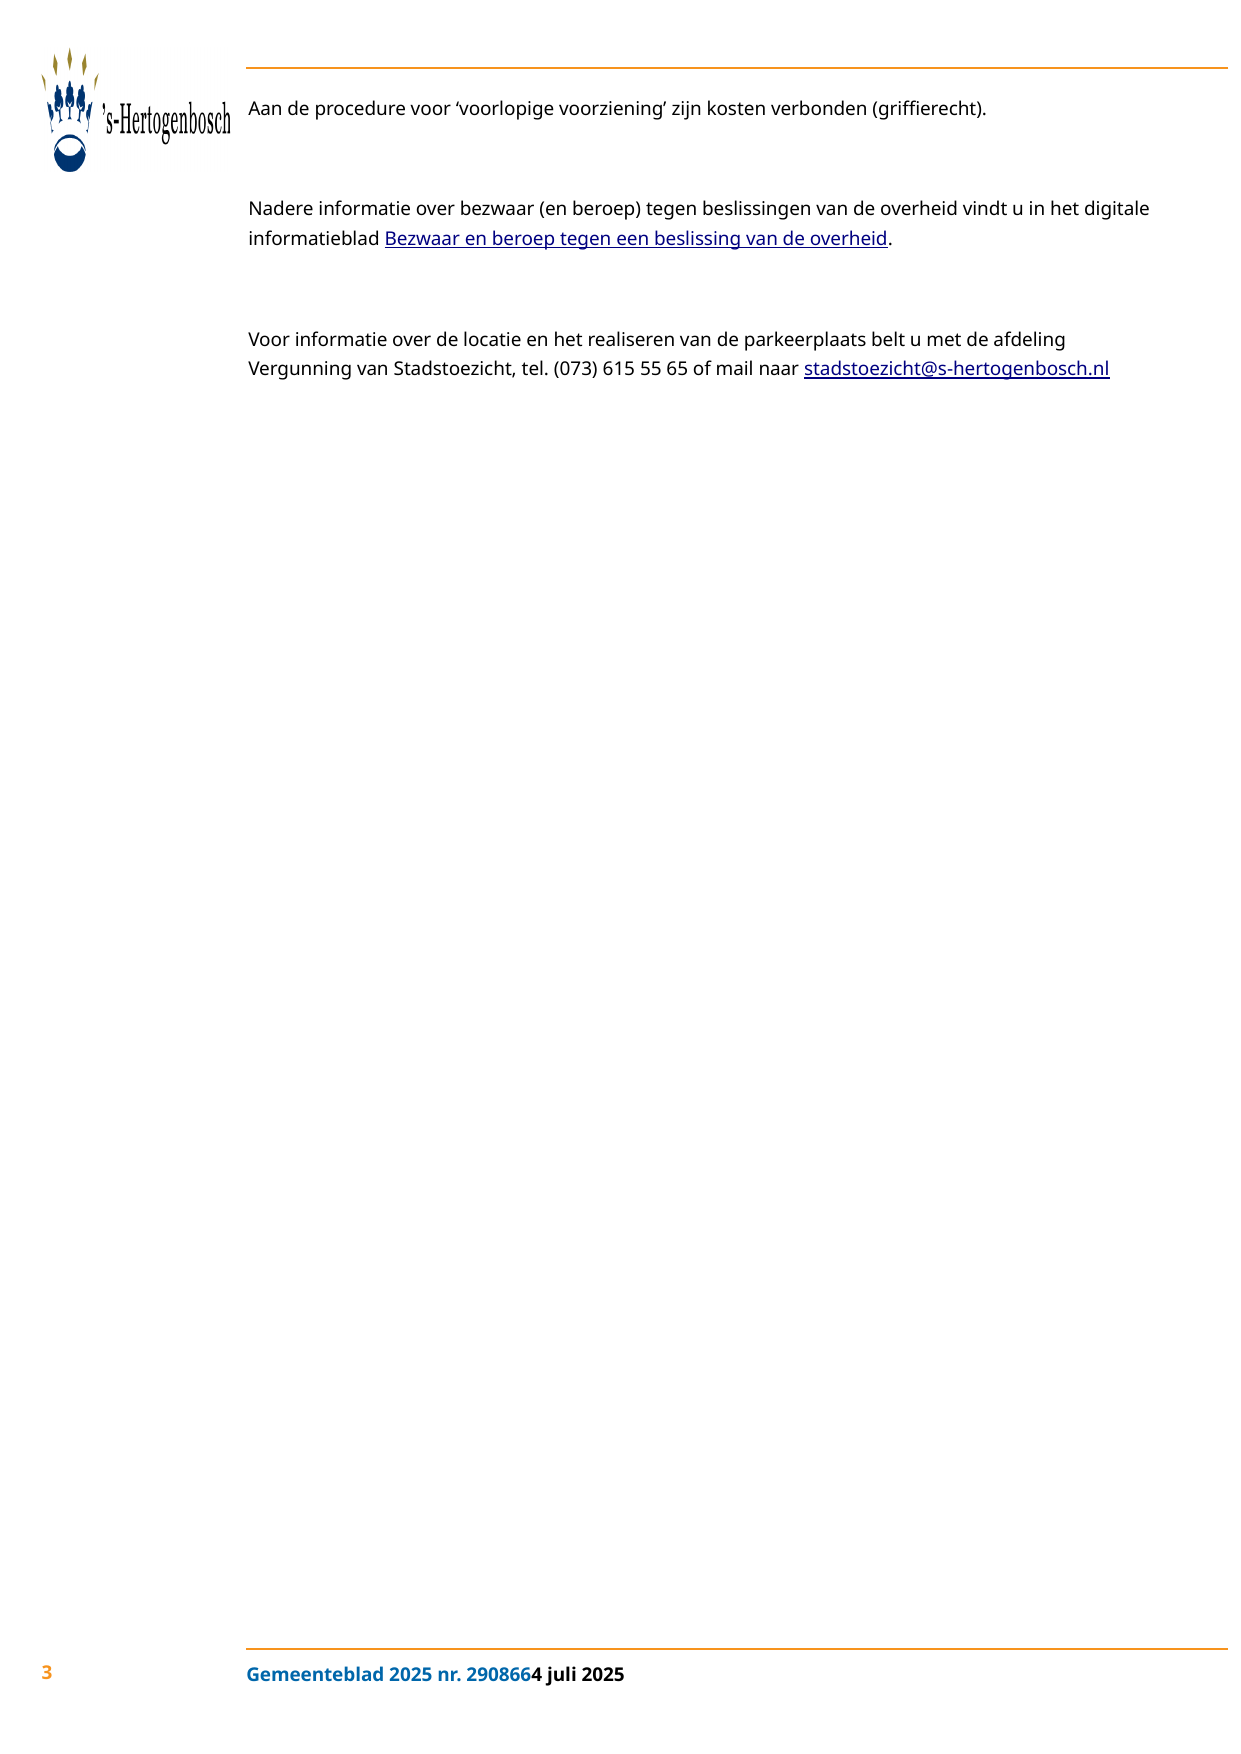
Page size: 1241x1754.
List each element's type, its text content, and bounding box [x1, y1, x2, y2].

text Aan de procedure voor ‘voorlopige voorziening’ zijn kosten verbonden (griffierecht). [248, 95, 1152, 121]
text Voor informatie over de locatie en het realiseren van de parkeerplaats belt u met de afdeling Vergunning van Stadstoezicht, tel. (073) 615 55 65 of mail naar stadstoezicht@s-hertogenbosch.nl [248, 326, 1152, 381]
text Nadere informatie over bezwaar (en beroep) tegen beslissingen van de overheid vindt u in het digitale informatieblad Bezwaar en beroep tegen een beslissing van de overheid. [248, 196, 1152, 251]
picture [41, 47, 231, 172]
